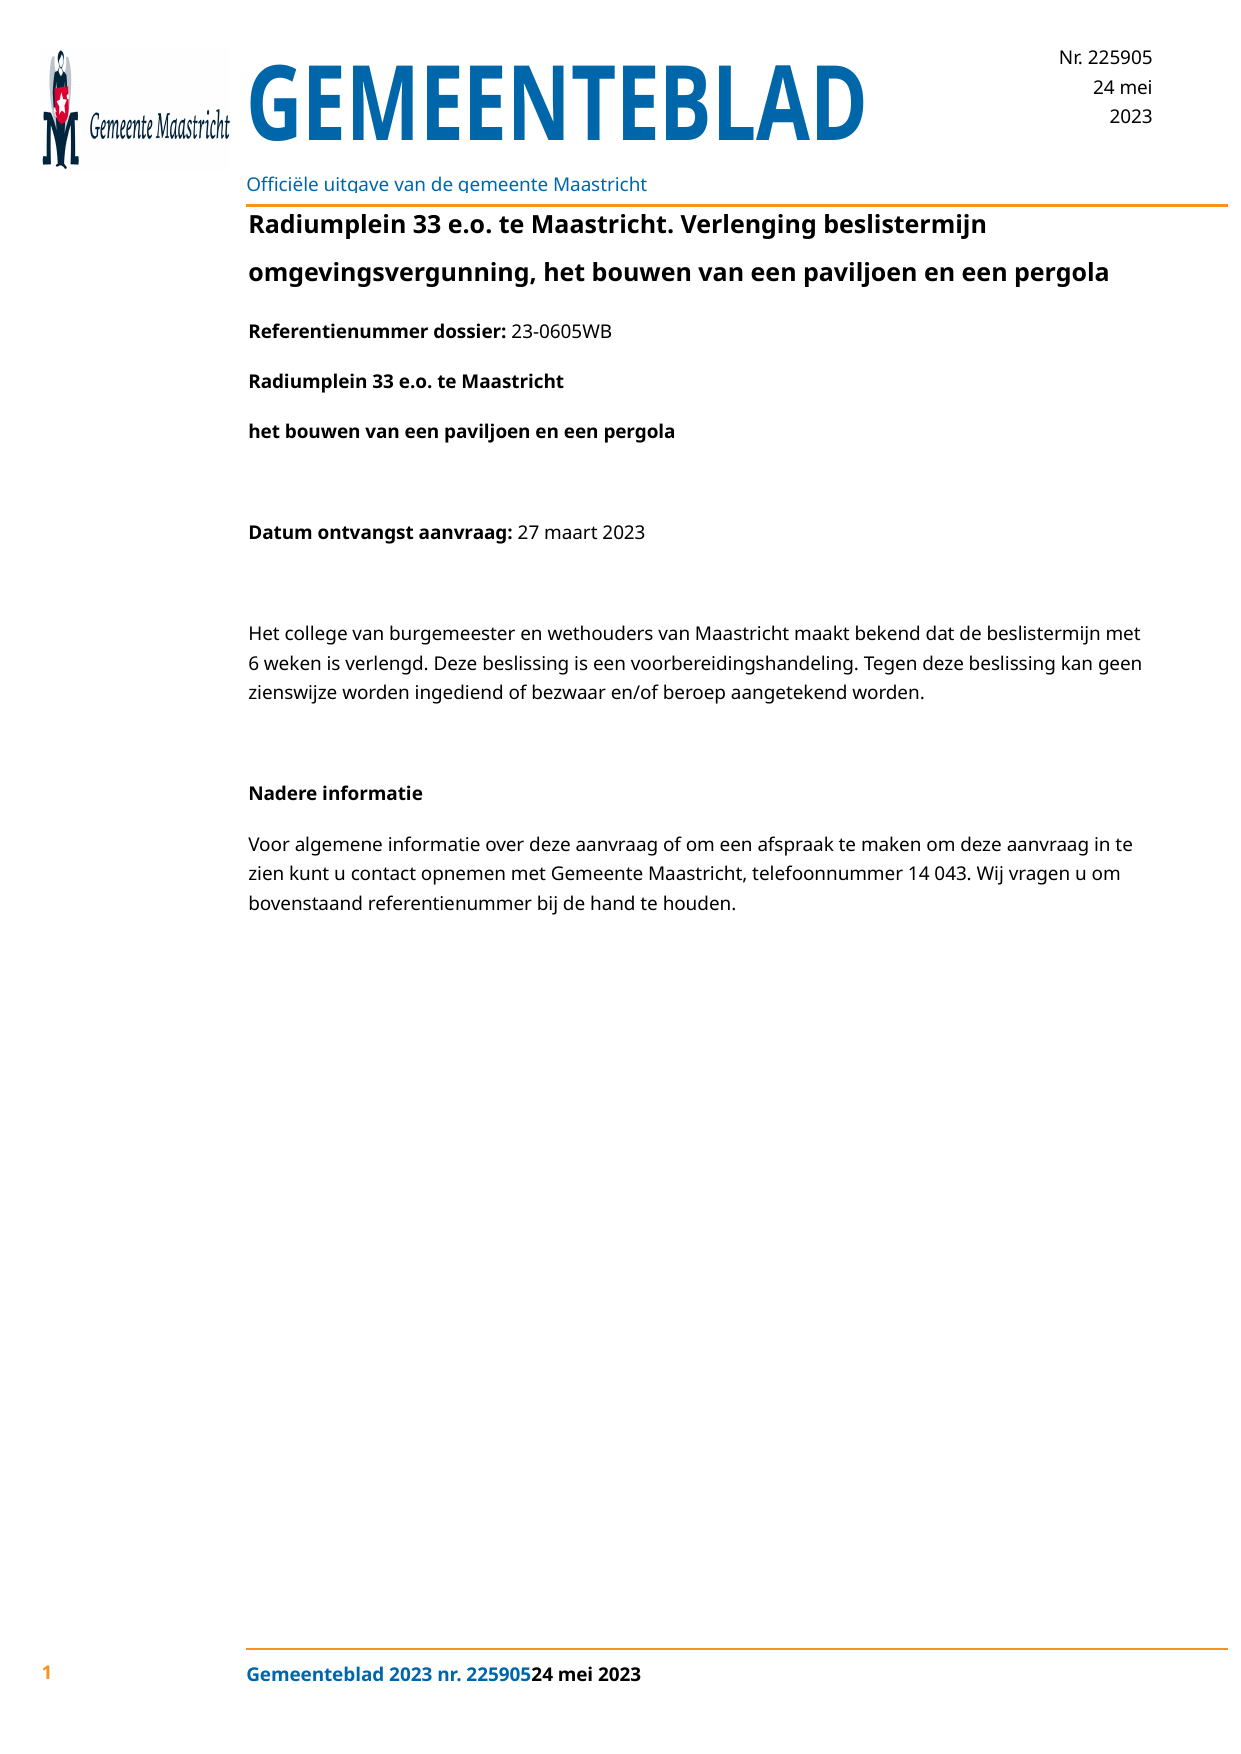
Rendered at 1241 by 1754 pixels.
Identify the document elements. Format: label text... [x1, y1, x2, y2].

text Datum ontvangst aanvraag: 27 maart 2023 [248, 519, 1152, 545]
picture [41, 47, 231, 172]
text Het college van burgemeester en wethouders van Maastricht maakt bekend dat de beslistermijn met 6 weken is verlengd. Deze beslissing is een voorbereidingshandeling. Tegen deze beslissing kan geen zienswijze worden ingediend of bezwaar en/of beroep aangetekend worden. [248, 620, 1152, 705]
text Nadere informatie [248, 780, 1152, 806]
text Radiumplein 33 e.o. te Maastricht. Verlenging beslistermijn omgevingsvergunning, het bouwen van een paviljoen en een pergola [248, 207, 1152, 288]
text Voor algemene informatie over deze aanvraag of om een afspraak te maken om deze aanvraag in te zien kunt u contact opnemen met Gemeente Maastricht, telefoonnummer 14 043. Wij vragen u om bovenstaand referentienummer bij de hand te houden. [248, 831, 1152, 916]
text Radiumplein 33 e.o. te Maastricht [248, 368, 1152, 394]
text Referentienummer dossier: 23-0605WB [248, 318, 1152, 344]
text het bouwen van een paviljoen en een pergola [248, 419, 1152, 444]
